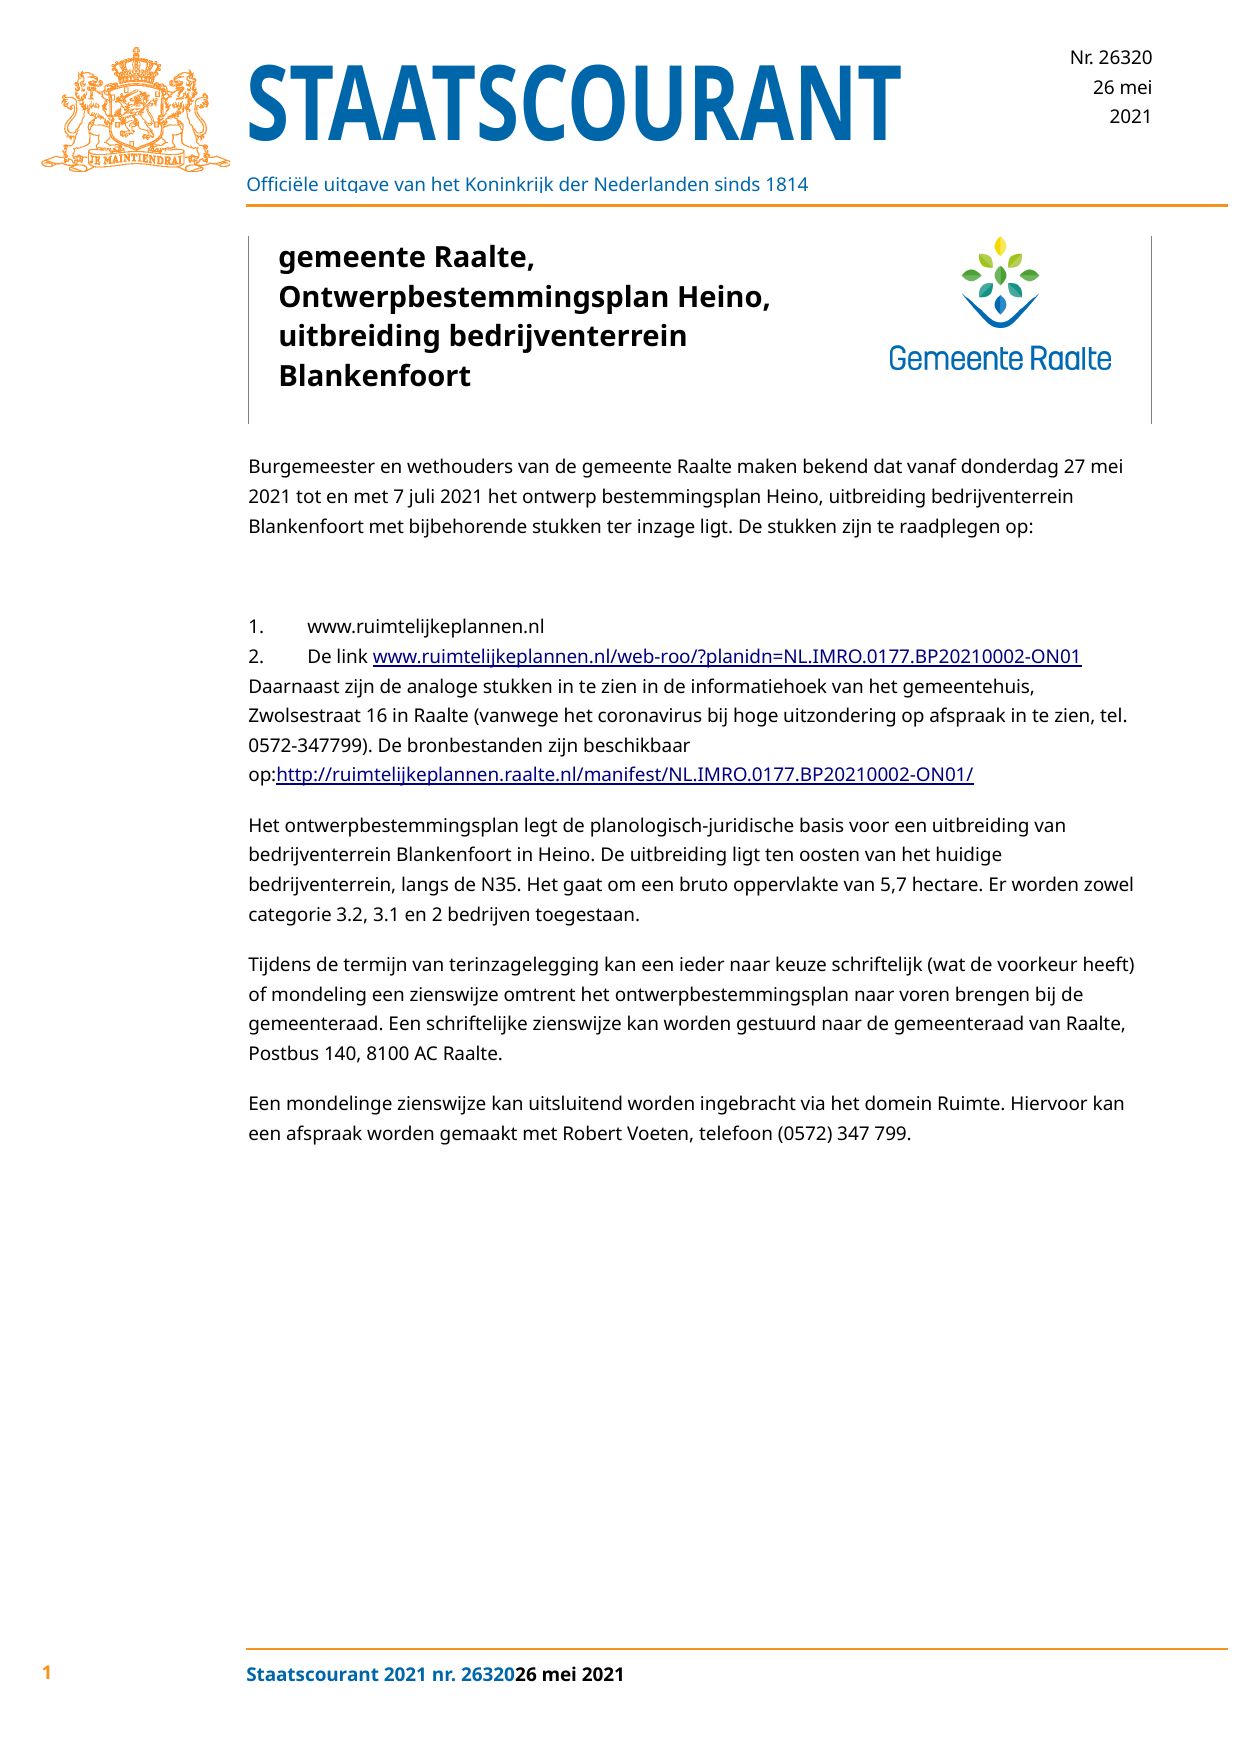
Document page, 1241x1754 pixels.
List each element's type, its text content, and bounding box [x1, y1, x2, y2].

picture [41, 47, 231, 172]
text Het ontwerpbestemmingsplan legt de planologisch-juridische basis voor een uitbreiding van bedrijventerrein Blankenfoort in Heino. De uitbreiding ligt ten oosten van het huidige bedrijventerrein, langs de N35. Het gaat om een bruto oppervlakte van 5,7 hectare. Er worden zowel categorie 3.2, 3.1 en 2 bedrijven toegestaan. [248, 812, 1152, 926]
list www.ruimtelijkeplannen.nl [248, 614, 1152, 639]
table_header gemeente Raalte, Ontwerpbestemmingsplan Heino, uitbreiding bedrijventerrein Blankenfoort [249, 236, 850, 424]
text Burgemeester en wethouders van de gemeente Raalte maken bekend dat vanaf donderdag 27 mei 2021 tot en met 7 juli 2021 het ontwerp bestemmingsplan Heino, uitbreiding bedrijventerrein Blankenfoort met bijbehorende stukken ter inzage ligt. De stukken zijn te raadplegen op: [248, 454, 1152, 538]
table_header [850, 236, 1151, 424]
list De link www.ruimtelijkeplannen.nl/web-roo/?planidn=NL.IMRO.0177.BP20210002-ON01 [248, 643, 1152, 669]
text Daarnaast zijn de analoge stukken in te zien in de informatiehoek van het gemeentehuis, Zwolsestraat 16 in Raalte (vanwege het coronavirus bij hoge uitzondering op afspraak in te zien, tel. 0572-347799). De bronbestanden zijn beschikbaar op:http://ruimtelijkeplannen.raalte.nl/manifest/NL.IMRO.0177.BP20210002-ON01/ [248, 673, 1152, 787]
text Tijdens de termijn van terinzagelegging kan een ieder naar keuze schriftelijk (wat de voorkeur heeft) of mondeling een zienswijze omtrent het ontwerpbestemmingsplan naar voren brengen bij de gemeenteraad. Een schriftelijke zienswijze kan worden gestuurd naar de gemeenteraad van Raalte, Postbus 140, 8100 AC Raalte. [248, 951, 1152, 1066]
picture [882, 236, 1119, 370]
text Een mondelinge zienswijze kan uitsluitend worden ingebracht via het domein Ruimte. Hiervoor kan een afspraak worden gemaakt met Robert Voeten, telefoon (0572) 347 799. [248, 1090, 1152, 1146]
